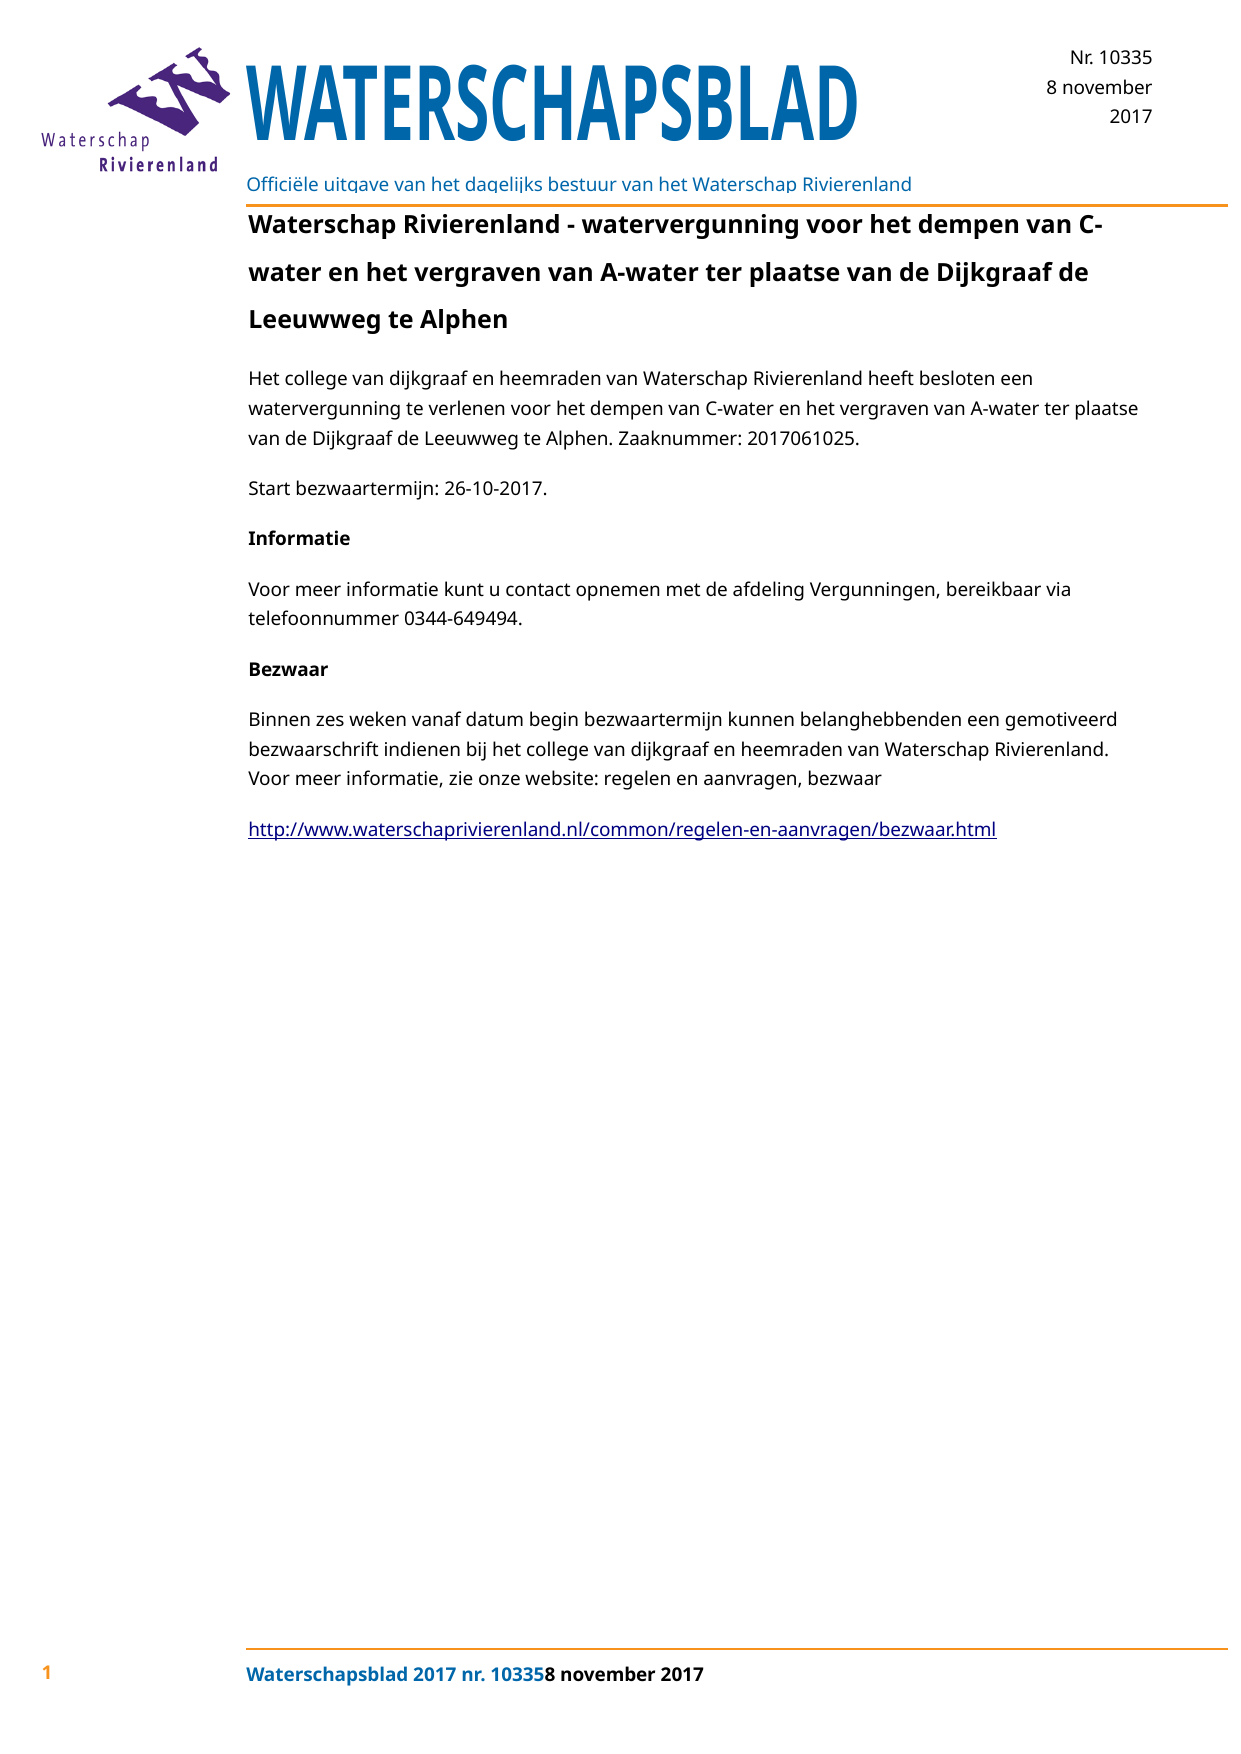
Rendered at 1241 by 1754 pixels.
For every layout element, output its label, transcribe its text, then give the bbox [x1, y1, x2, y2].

picture [41, 47, 231, 172]
text Voor meer informatie kunt u contact opnemen met de afdeling Vergunningen, bereikbaar via telefoonnummer 0344-649494. [248, 576, 1152, 631]
text Start bezwaartermijn: 26-10-2017. [248, 475, 1152, 501]
text http://www.waterschaprivierenland.nl/common/regelen-en-aanvragen/bezwaar.html [248, 816, 1152, 842]
text Bezwaar [248, 656, 1152, 682]
text Waterschap Rivierenland - watervergunning voor het dempen van C-water en het vergraven van A-water ter plaatse van de Dijkgraaf de Leeuwweg te Alphen [248, 207, 1152, 336]
text Informatie [248, 526, 1152, 551]
text Het college van dijkgraaf en heemraden van Waterschap Rivierenland heeft besloten een watervergunning te verlenen voor het dempen van C-water en het vergraven van A-water ter plaatse van de Dijkgraaf de Leeuwweg te Alphen. Zaaknummer: 2017061025. [248, 366, 1152, 450]
text Binnen zes weken vanaf datum begin bezwaartermijn kunnen belanghebbenden een gemotiveerd bezwaarschrift indienen bij het college van dijkgraaf en heemraden van Waterschap Rivierenland. Voor meer informatie, zie onze website: regelen en aanvragen, bezwaar [248, 706, 1152, 791]
